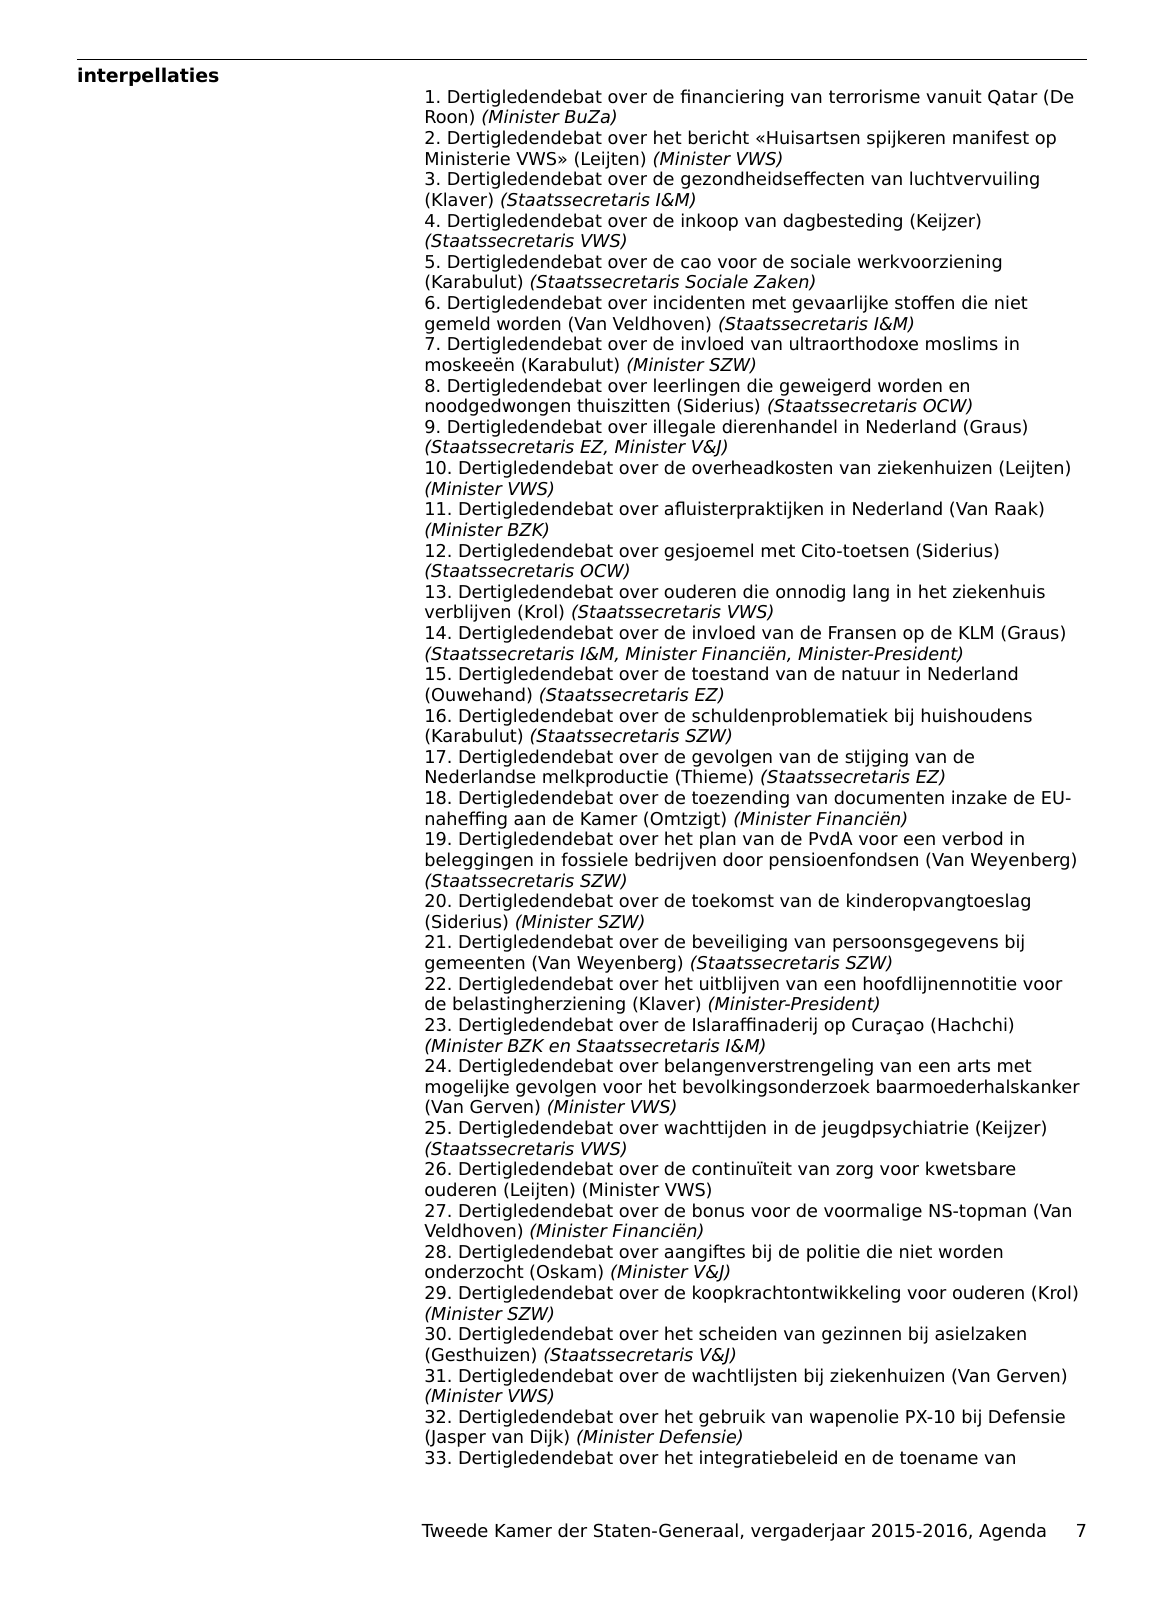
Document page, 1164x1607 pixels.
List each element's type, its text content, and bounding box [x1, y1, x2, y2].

table_cell [77, 974, 401, 1015]
table_cell [401, 334, 418, 376]
table_cell [401, 1015, 418, 1056]
table_cell 18. Dertigledendebat over de toezending van documenten inzake de EU-naheffing aan de Kamer (Omtzigt) (Minister Financiën) [418, 788, 1087, 829]
table_cell [77, 1324, 401, 1366]
table_cell [77, 1283, 401, 1324]
table_cell [401, 1118, 418, 1159]
table_cell [401, 1159, 418, 1201]
table_cell [401, 211, 418, 252]
table_cell 20. Dertigledendebat over de toekomst van de kinderopvangtoeslag (Siderius) (Minister SZW) [418, 891, 1087, 932]
table_cell [401, 499, 418, 541]
table_cell [77, 417, 401, 458]
table_cell [401, 1056, 418, 1118]
table_cell [401, 169, 418, 211]
table_cell [77, 211, 401, 252]
table_cell [77, 499, 401, 541]
table_cell 4. Dertigledendebat over de inkoop van dagbesteding (Keijzer) (Staatssecretaris VWS) [418, 211, 1087, 252]
table_cell [77, 933, 401, 974]
table_cell [77, 1201, 401, 1242]
table_cell 3. Dertigledendebat over de gezondheidseffecten van luchtvervuiling (Klaver) (Staatssecretaris I&M) [418, 169, 1087, 211]
table_cell [77, 582, 401, 623]
table_cell 14. Dertigledendebat over de invloed van de Fransen op de KLM (Graus) (Staatssecretaris I&M, Minister Financiën, Minister-President) [418, 623, 1087, 664]
table_cell [401, 829, 418, 891]
table_header [418, 60, 1087, 87]
table_cell 30. Dertigledendebat over het scheiden van gezinnen bij asielzaken (Gesthuizen) (Staatssecretaris V&J) [418, 1324, 1087, 1366]
table_cell [401, 128, 418, 169]
table_cell [77, 829, 401, 891]
table_cell 13. Dertigledendebat over ouderen die onnodig lang in het ziekenhuis verblijven (Krol) (Staatssecretaris VWS) [418, 582, 1087, 623]
table_cell 31. Dertigledendebat over de wachtlijsten bij ziekenhuizen (Van Gerven) (Minister VWS) [418, 1366, 1087, 1407]
table_cell 25. Dertigledendebat over wachttijden in de jeugdpsychiatrie (Keijzer) (Staatssecretaris VWS) [418, 1118, 1087, 1159]
table_cell 16. Dertigledendebat over de schuldenproblematiek bij huishoudens (Karabulut) (Staatssecretaris SZW) [418, 706, 1087, 747]
table_cell [401, 87, 418, 128]
table_cell [77, 747, 401, 788]
table_cell 2. Dertigledendebat over het bericht «Huisartsen spijkeren manifest op Ministerie VWS» (Leijten) (Minister VWS) [418, 128, 1087, 169]
table_cell 32. Dertigledendebat over het gebruik van wapenolie PX-10 bij Defensie (Jasper van Dijk) (Minister Defensie) [418, 1407, 1087, 1448]
table_header interpellaties [77, 60, 401, 87]
table_cell [401, 376, 418, 417]
table_cell [77, 293, 401, 334]
table_cell 22. Dertigledendebat over het uitblijven van een hoofdlijnennotitie voor de belastingherziening (Klaver) (Minister-President) [418, 974, 1087, 1015]
table_cell [77, 788, 401, 829]
table_cell [401, 933, 418, 974]
table_cell [77, 706, 401, 747]
table_cell 12. Dertigledendebat over gesjoemel met Cito-toetsen (Siderius) (Staatssecretaris OCW) [418, 541, 1087, 582]
table_cell [77, 252, 401, 293]
table_cell 21. Dertigledendebat over de beveiliging van persoonsgegevens bij gemeenten (Van Weyenberg) (Staatssecretaris SZW) [418, 933, 1087, 974]
table_cell [77, 1407, 401, 1448]
table_cell 17. Dertigledendebat over de gevolgen van de stijging van de Nederlandse melkproductie (Thieme) (Staatssecretaris EZ) [418, 747, 1087, 788]
table_cell [401, 458, 418, 499]
table_cell [401, 788, 418, 829]
table_cell 28. Dertigledendebat over aangiftes bij de politie die niet worden onderzocht (Oskam) (Minister V&J) [418, 1242, 1087, 1283]
table_cell [401, 891, 418, 932]
table_cell [77, 458, 401, 499]
table_cell [401, 1201, 418, 1242]
table_cell [401, 1448, 418, 1469]
table_cell [77, 1159, 401, 1201]
table_cell [401, 1283, 418, 1324]
table_cell [77, 87, 401, 128]
table_cell [401, 664, 418, 706]
table_cell [401, 293, 418, 334]
table_cell 27. Dertigledendebat over de bonus voor de voormalige NS-topman (Van Veldhoven) (Minister Financiën) [418, 1201, 1087, 1242]
table_cell [401, 974, 418, 1015]
table_cell [77, 128, 401, 169]
table_cell [401, 582, 418, 623]
table_cell 1. Dertigledendebat over de financiering van terrorisme vanuit Qatar (De Roon) (Minister BuZa) [418, 87, 1087, 128]
table_cell [401, 541, 418, 582]
table_cell 7. Dertigledendebat over de invloed van ultraorthodoxe moslims in moskeeën (Karabulut) (Minister SZW) [418, 334, 1087, 376]
table_cell [401, 252, 418, 293]
table_cell [401, 1324, 418, 1366]
table_cell [401, 1366, 418, 1407]
table_cell 15. Dertigledendebat over de toestand van de natuur in Nederland (Ouwehand) (Staatssecretaris EZ) [418, 664, 1087, 706]
table_header [401, 60, 418, 87]
table_cell [77, 1056, 401, 1118]
table_cell [77, 623, 401, 664]
table_cell 33. Dertigledendebat over het integratiebeleid en de toename van [418, 1448, 1087, 1469]
table_cell [401, 417, 418, 458]
table_cell [77, 1366, 401, 1407]
table_cell [77, 334, 401, 376]
table_cell [77, 169, 401, 211]
table_cell [401, 1407, 418, 1448]
table_cell [77, 664, 401, 706]
table_cell [401, 623, 418, 664]
table_cell [401, 747, 418, 788]
table_cell 6. Dertigledendebat over incidenten met gevaarlijke stoffen die niet gemeld worden (Van Veldhoven) (Staatssecretaris I&M) [418, 293, 1087, 334]
table_cell 10. Dertigledendebat over de overheadkosten van ziekenhuizen (Leijten) (Minister VWS) [418, 458, 1087, 499]
table_cell [77, 1118, 401, 1159]
table_cell 26. Dertigledendebat over de continuïteit van zorg voor kwetsbare ouderen (Leijten) (Minister VWS) [418, 1159, 1087, 1201]
table_cell 5. Dertigledendebat over de cao voor de sociale werkvoorziening (Karabulut) (Staatssecretaris Sociale Zaken) [418, 252, 1087, 293]
table_cell 11. Dertigledendebat over afluisterpraktijken in Nederland (Van Raak) (Minister BZK) [418, 499, 1087, 541]
table_cell 8. Dertigledendebat over leerlingen die geweigerd worden en noodgedwongen thuiszitten (Siderius) (Staatssecretaris OCW) [418, 376, 1087, 417]
table_cell [77, 376, 401, 417]
table_cell 24. Dertigledendebat over belangenverstrengeling van een arts met mogelijke gevolgen voor het bevolkingsonderzoek baarmoederhalskanker (Van Gerven) (Minister VWS) [418, 1056, 1087, 1118]
table_cell [77, 541, 401, 582]
table_cell [401, 1242, 418, 1283]
table_cell 23. Dertigledendebat over de Islaraffinaderij op Curaçao (Hachchi) (Minister BZK en Staatssecretaris I&M) [418, 1015, 1087, 1056]
table_cell [77, 891, 401, 932]
table_cell [77, 1448, 401, 1469]
table_cell [77, 1015, 401, 1056]
table_cell [77, 1242, 401, 1283]
table_cell 19. Dertigledendebat over het plan van de PvdA voor een verbod in beleggingen in fossiele bedrijven door pensioenfondsen (Van Weyenberg) (Staatssecretaris SZW) [418, 829, 1087, 891]
table_cell 9. Dertigledendebat over illegale dierenhandel in Nederland (Graus) (Staatssecretaris EZ, Minister V&J) [418, 417, 1087, 458]
table_cell 29. Dertigledendebat over de koopkrachtontwikkeling voor ouderen (Krol) (Minister SZW) [418, 1283, 1087, 1324]
table_cell [401, 706, 418, 747]
